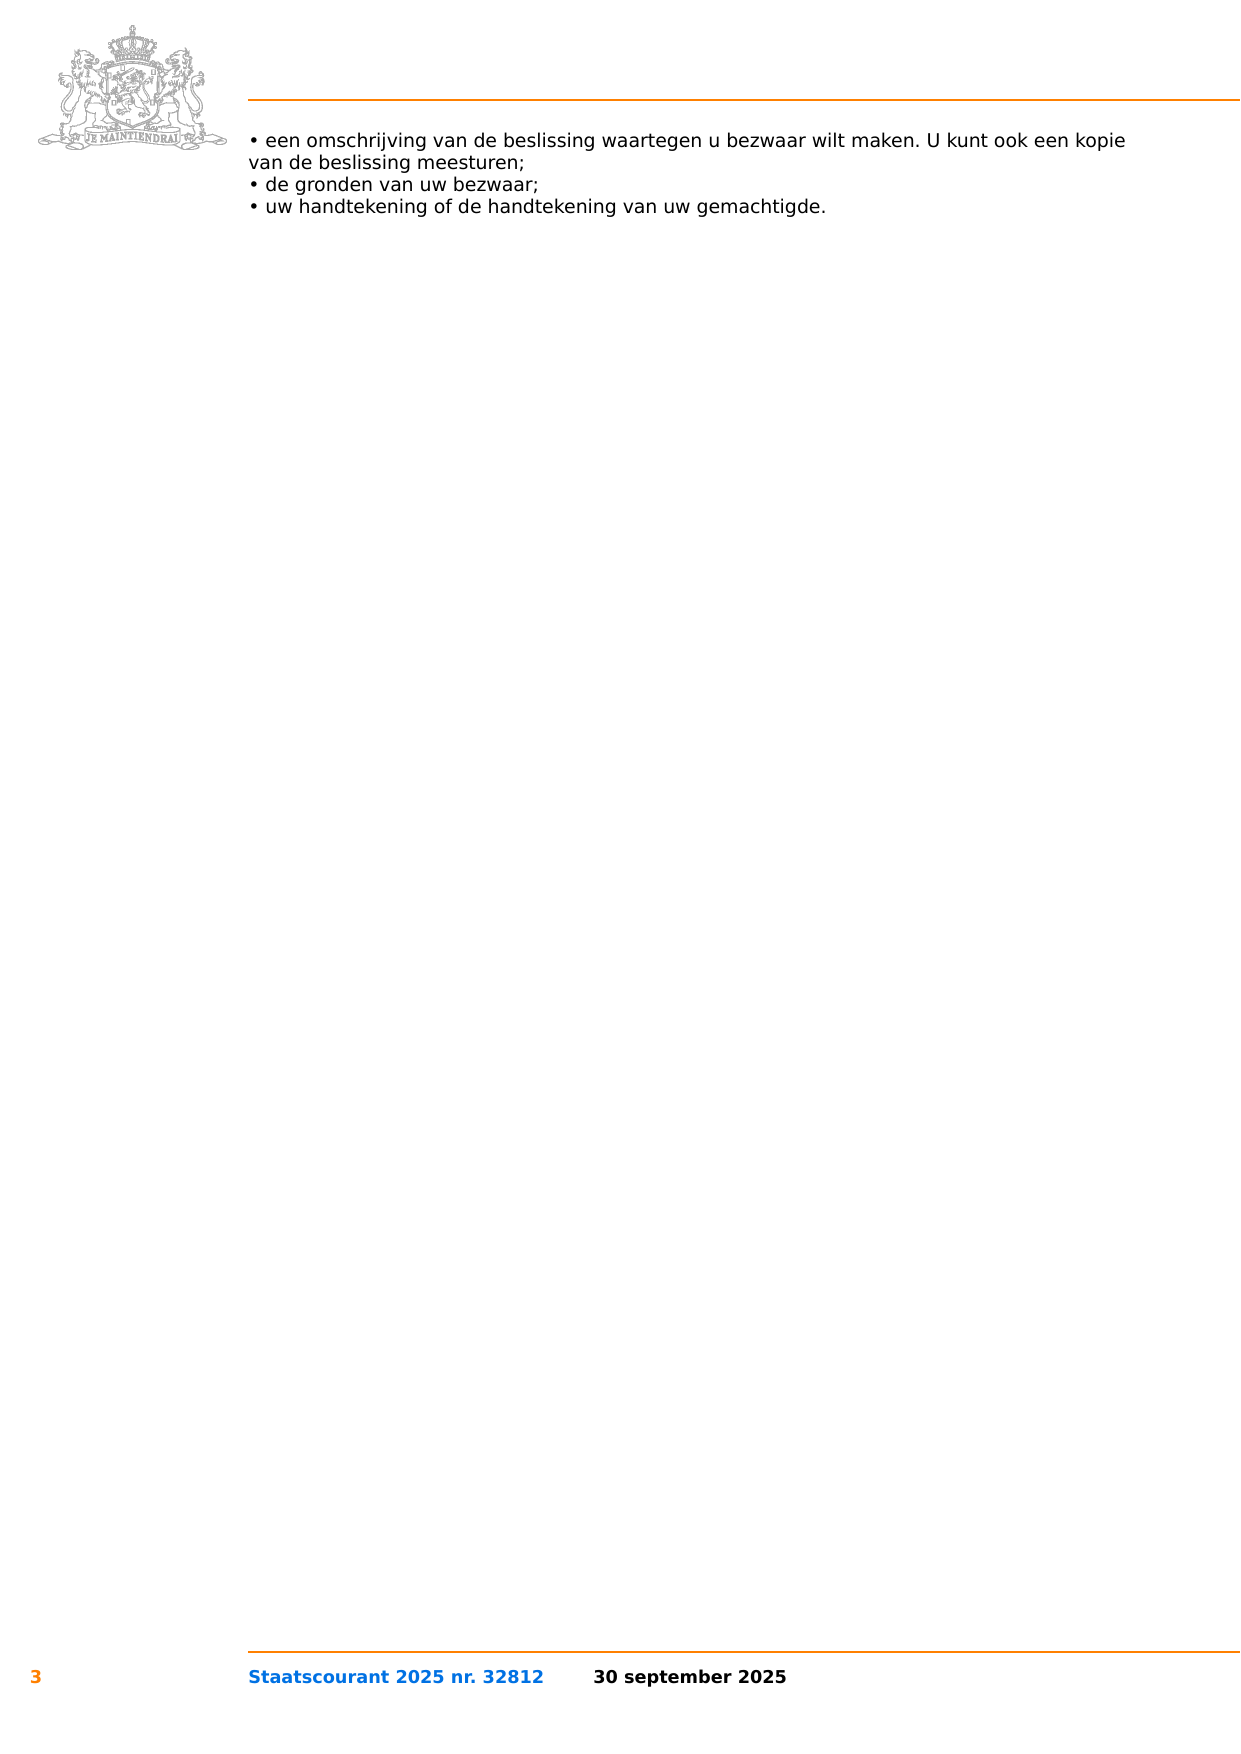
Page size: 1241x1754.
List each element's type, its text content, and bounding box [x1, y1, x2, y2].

text • uw handtekening of de handtekening van uw gemachtigde. [248, 196, 1163, 218]
text • de gronden van uw bezwaar; [248, 174, 1163, 196]
text • een omschrijving van de beslissing waartegen u bezwaar wilt maken. U kunt ook een kopie van de beslissing meesturen; [248, 130, 1163, 174]
picture [38, 25, 227, 150]
